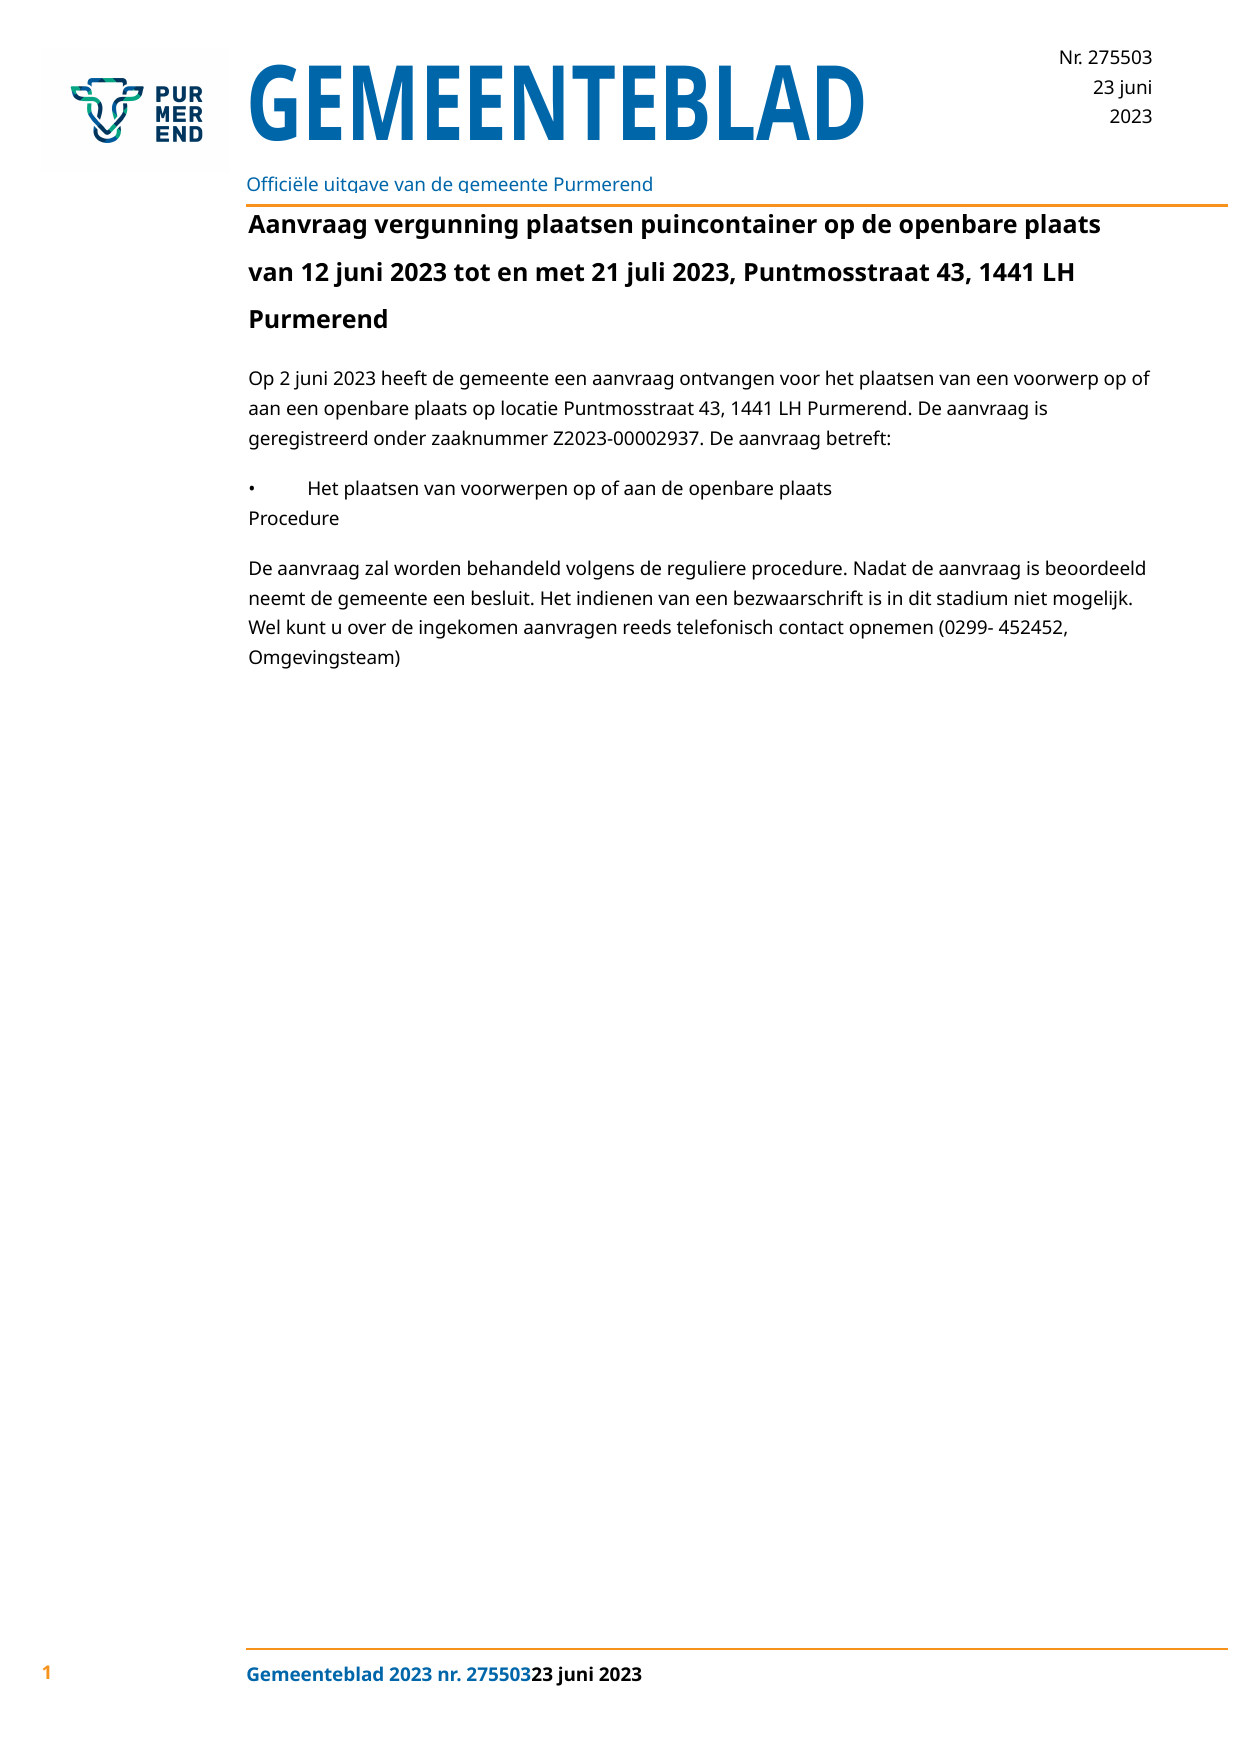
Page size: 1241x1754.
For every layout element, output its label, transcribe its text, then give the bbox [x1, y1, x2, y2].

text De aanvraag zal worden behandeld volgens de reguliere procedure. Nadat de aanvraag is beoordeeld neemt de gemeente een besluit. Het indienen van een bezwaarschrift is in dit stadium niet mogelijk. Wel kunt u over de ingekomen aanvragen reeds telefonisch contact opnemen (0299- 452452, Omgevingsteam) [248, 555, 1152, 669]
picture [41, 47, 231, 172]
list Het plaatsen van voorwerpen op of aan de openbare plaats [248, 475, 1152, 501]
text Op 2 juni 2023 heeft de gemeente een aanvraag ontvangen voor het plaatsen van een voorwerp op of aan een openbare plaats op locatie Puntmosstraat 43, 1441 LH Purmerend. De aanvraag is geregistreerd onder zaaknummer Z2023-00002937. De aanvraag betreft: [248, 366, 1152, 450]
text Aanvraag vergunning plaatsen puincontainer op de openbare plaats van 12 juni 2023 tot en met 21 juli 2023, Puntmosstraat 43, 1441 LH Purmerend [248, 207, 1152, 336]
text Procedure [248, 505, 1152, 530]
